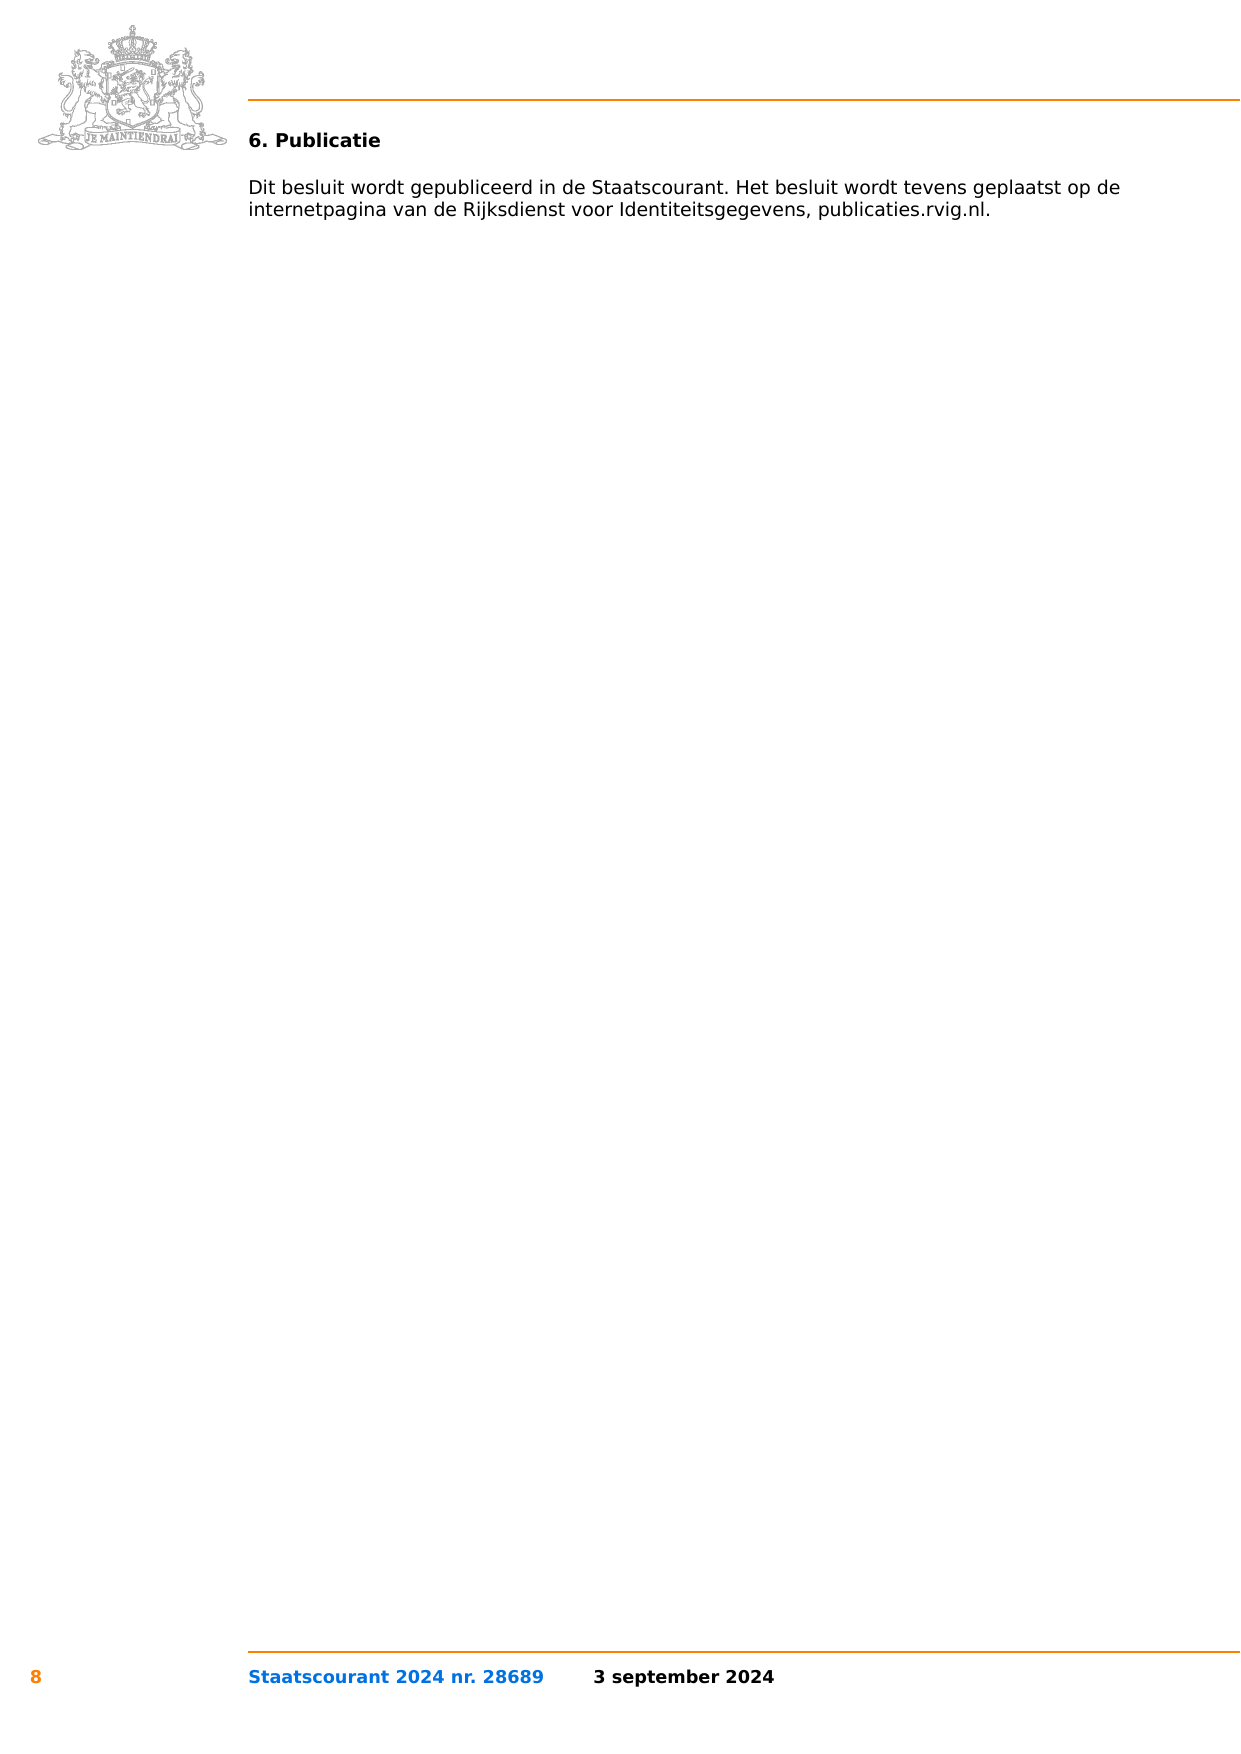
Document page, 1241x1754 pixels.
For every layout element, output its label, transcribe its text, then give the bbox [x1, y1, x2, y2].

subtitle 6. Publicatie [248, 130, 1163, 152]
text Dit besluit wordt gepubliceerd in de Staatscourant. Het besluit wordt tevens geplaatst op de internetpagina van de Rijksdienst voor Identiteitsgegevens, publicaties.rvig.nl. [248, 177, 1163, 221]
picture [38, 25, 227, 150]
